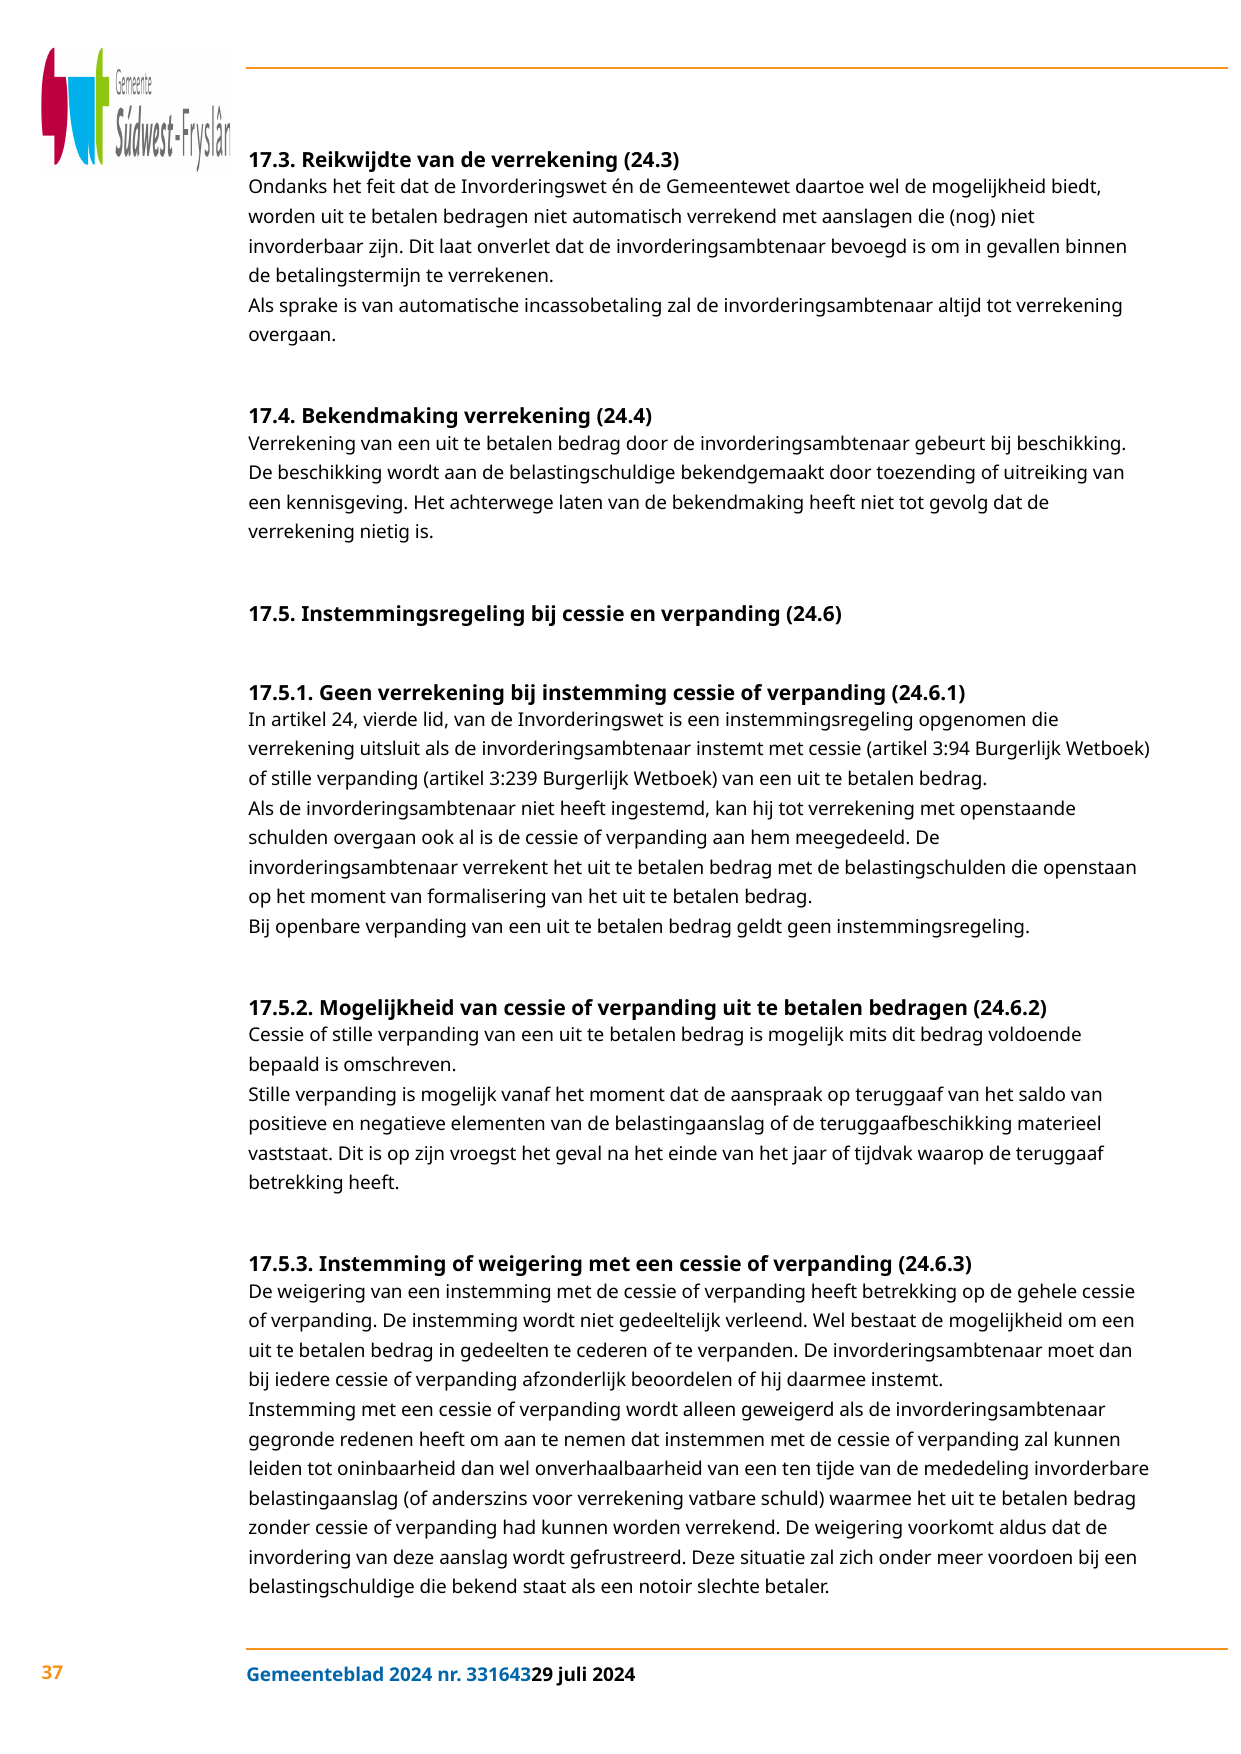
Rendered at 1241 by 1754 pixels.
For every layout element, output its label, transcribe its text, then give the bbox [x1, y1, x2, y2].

text De weigering van een instemming met de cessie of verpanding heeft betrekking op de gehele cessie of verpanding. De instemming wordt niet gedeeltelijk verleend. Wel bestaat de mogelijkheid om een uit te betalen bedrag in gedeelten te cederen of te verpanden. De invorderingsambtenaar moet dan bij iedere cessie of verpanding afzonderlijk beoordelen of hij daarmee instemt. [248, 1278, 1152, 1392]
picture [41, 47, 231, 172]
text 17.5.2. Mogelijkheid van cessie of verpanding uit te betalen bedragen (24.6.2) [248, 993, 1152, 1022]
text Stille verpanding is mogelijk vanaf het moment dat de aanspraak op teruggaaf van het saldo van positieve en negatieve elementen van de belastingaanslag of de teruggaafbeschikking materieel vaststaat. Dit is op zijn vroegst het geval na het einde van het jaar of tijdvak waarop de teruggaaf betrekking heeft. [248, 1081, 1152, 1195]
text Als de invorderingsambtenaar niet heeft ingestemd, kan hij tot verrekening met openstaande schulden overgaan ook al is de cessie of verpanding aan hem meegedeeld. De invorderingsambtenaar verrekent het uit te betalen bedrag met de belastingschulden die openstaan op het moment van formalisering van het uit te betalen bedrag. [248, 795, 1152, 909]
text Instemming met een cessie of verpanding wordt alleen geweigerd als de invorderingsambtenaar gegronde redenen heeft om aan te nemen dat instemmen met de cessie of verpanding zal kunnen leiden tot oninbaarheid dan wel onverhaalbaarheid van een ten tijde van de mededeling invorderbare belastingaanslag (of anderszins voor verrekening vatbare schuld) waarmee het uit te betalen bedrag zonder cessie of verpanding had kunnen worden verrekend. De weigering voorkomt aldus dat de invordering van deze aanslag wordt gefrustreerd. Deze situatie zal zich onder meer voordoen bij een belastingschuldige die bekend staat als een notoir slechte betaler. [248, 1396, 1152, 1599]
text 17.5. Instemmingsregeling bij cessie en verpanding (24.6) [248, 599, 1152, 627]
text Cessie of stille verpanding van een uit te betalen bedrag is mogelijk mits dit bedrag voldoende bepaald is omschreven. [248, 1022, 1152, 1077]
text Bij openbare verpanding van een uit te betalen bedrag geldt geen instemmingsregeling. [248, 913, 1152, 939]
text Ondanks het feit dat de Invorderingswet én de Gemeentewet daartoe wel de mogelijkheid biedt, worden uit te betalen bedragen niet automatisch verrekend met aanslagen die (nog) niet invorderbaar zijn. Dit laat onverlet dat de invorderingsambtenaar bevoegd is om in gevallen binnen de betalingstermijn te verrekenen. [248, 174, 1152, 288]
text 17.5.1. Geen verrekening bij instemming cessie of verpanding (24.6.1) [248, 678, 1152, 706]
text In artikel 24, vierde lid, van de Invorderingswet is een instemmingsregeling opgenomen die verrekening uitsluit als de invorderingsambtenaar instemt met cessie (artikel 3:94 Burgerlijk Wetboek) of stille verpanding (artikel 3:239 Burgerlijk Wetboek) van een uit te betalen bedrag. [248, 706, 1152, 791]
text Als sprake is van automatische incassobetaling zal de invorderingsambtenaar altijd tot verrekening overgaan. [248, 292, 1152, 347]
text Verrekening van een uit te betalen bedrag door de invorderingsambtenaar gebeurt bij beschikking. De beschikking wordt aan de belastingschuldige bekendgemaakt door toezending of uitreiking van een kennisgeving. Het achterwege laten van de bekendmaking heeft niet tot gevolg dat de verrekening nietig is. [248, 430, 1152, 544]
text 17.5.3. Instemming of weigering met een cessie of verpanding (24.6.3) [248, 1249, 1152, 1278]
text 17.3. Reikwijdte van de verrekening (24.3) [248, 145, 1152, 174]
text 17.4. Bekendmaking verrekening (24.4) [248, 402, 1152, 430]
